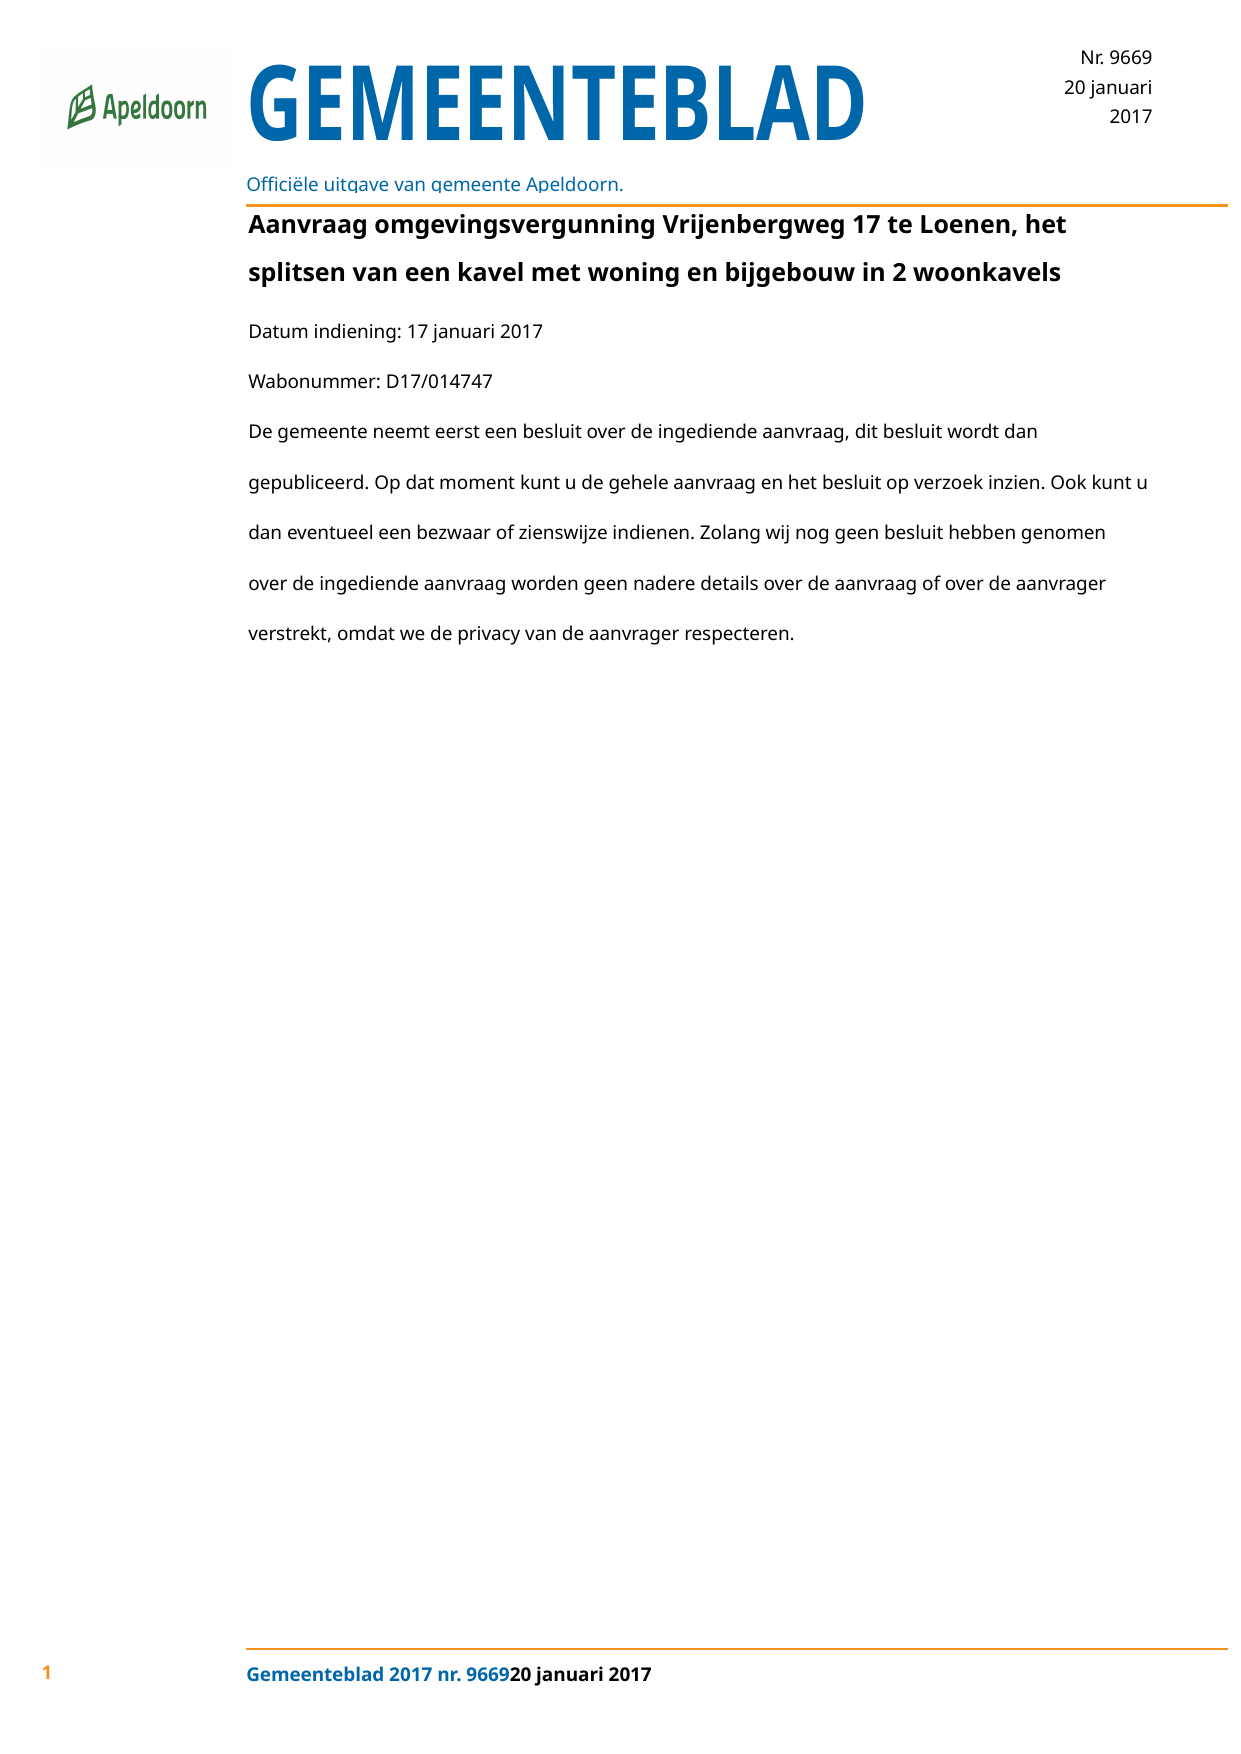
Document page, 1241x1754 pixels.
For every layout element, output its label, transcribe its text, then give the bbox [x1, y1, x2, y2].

text over de ingediende aanvraag worden geen nadere details over de aanvraag of over de aanvrager [248, 570, 1152, 596]
text dan eventueel een bezwaar of zienswijze indienen. Zolang wij nog geen besluit hebben genomen [248, 519, 1152, 545]
text verstrekt, omdat we de privacy van de aanvrager respecteren. [248, 620, 1152, 646]
text Aanvraag omgevingsvergunning Vrijenbergweg 17 te Loenen, het splitsen van een kavel met woning en bijgebouw in 2 woonkavels [248, 207, 1152, 288]
picture [41, 47, 231, 172]
text gepubliceerd. Op dat moment kunt u de gehele aanvraag en het besluit op verzoek inzien. Ook kunt u [248, 469, 1152, 495]
text Datum indiening: 17 januari 2017 [248, 318, 1152, 344]
text Wabonummer: D17/014747 [248, 368, 1152, 394]
text De gemeente neemt eerst een besluit over de ingediende aanvraag, dit besluit wordt dan [248, 419, 1152, 444]
